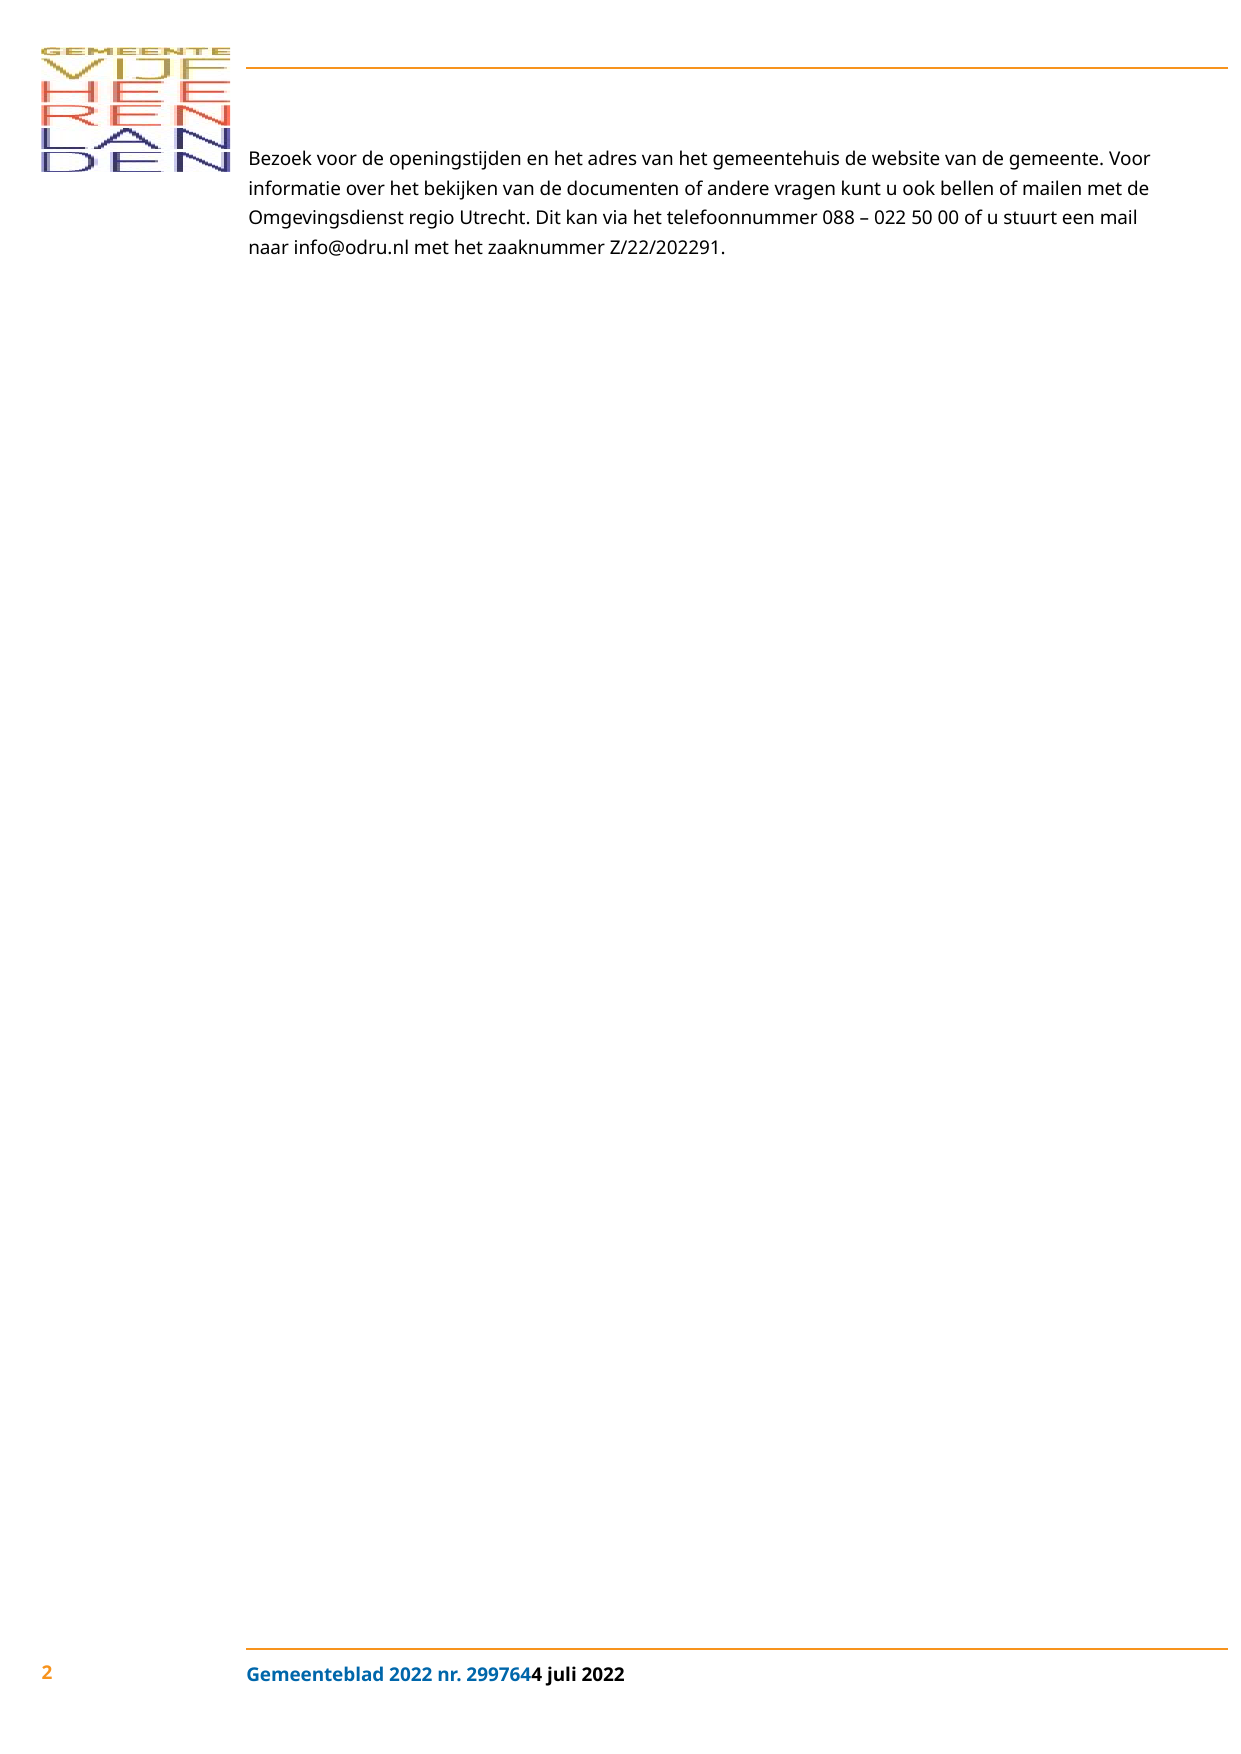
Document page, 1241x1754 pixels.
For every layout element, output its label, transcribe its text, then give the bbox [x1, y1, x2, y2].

picture [41, 47, 231, 172]
text Bezoek voor de openingstijden en het adres van het gemeentehuis de website van de gemeente. Voor informatie over het bekijken van de documenten of andere vragen kunt u ook bellen of mailen met de Omgevingsdienst regio Utrecht. Dit kan via het telefoonnummer 088 – 022 50 00 of u stuurt een mail naar info@odru.nl met het zaaknummer Z/22/202291. [248, 145, 1152, 260]
